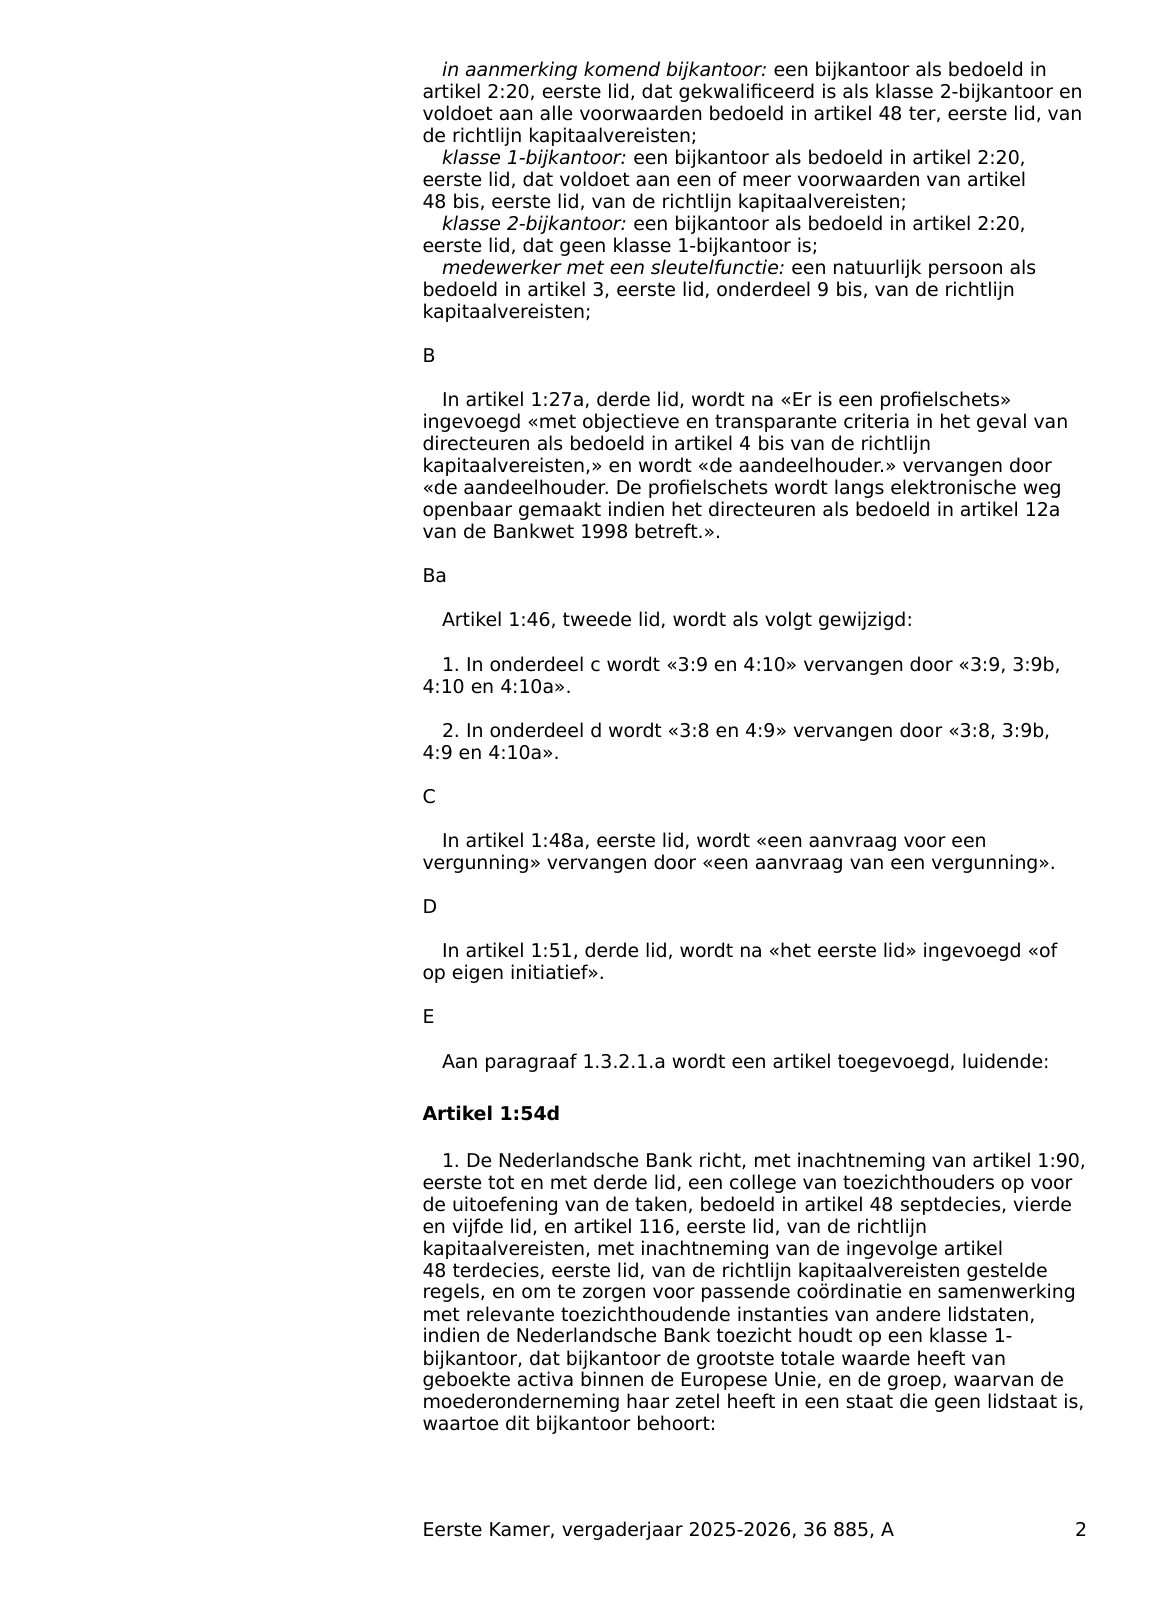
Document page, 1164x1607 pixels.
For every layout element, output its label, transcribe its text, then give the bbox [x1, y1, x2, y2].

text In artikel 1:27a, derde lid, wordt na «Er is een profielschets» ingevoegd «met objectieve en transparante criteria in het geval van directeuren als bedoeld in artikel 4 bis van de richtlijn kapitaalvereisten,» en wordt «de aandeelhouder.» vervangen door «de aandeelhouder. De profielschets wordt langs elektronische weg openbaar gemaakt indien het directeuren als bedoeld in artikel 12a van de Bankwet 1998 betreft.». [422, 389, 1087, 543]
text medewerker met een sleutelfunctie: een natuurlijk persoon als bedoeld in artikel 3, eerste lid, onderdeel 9 bis, van de richtlijn kapitaalvereisten; [422, 257, 1087, 323]
text Aan paragraaf 1.3.2.1.a wordt een artikel toegevoegd, luidende: [422, 1051, 1087, 1073]
text In artikel 1:51, derde lid, wordt na «het eerste lid» ingevoegd «of op eigen initiatief». [422, 940, 1087, 984]
subtitle Artikel 1:54d [422, 1103, 1087, 1124]
text klasse 2-bijkantoor: een bijkantoor als bedoeld in artikel 2:20, eerste lid, dat geen klasse 1-bijkantoor is; [422, 213, 1087, 257]
text C [422, 786, 1087, 808]
text 1. In onderdeel c wordt «3:9 en 4:10» vervangen door «3:9, 3:9b, 4:10 en 4:10a». [422, 653, 1087, 697]
text 1. De Nederlandsche Bank richt, met inachtneming van artikel 1:90, eerste tot en met derde lid, een college van toezichthouders op voor de uitoefening van de taken, bedoeld in artikel 48 septdecies, vierde en vijfde lid, en artikel 116, eerste lid, van de richtlijn kapitaalvereisten, met inachtneming van de ingevolge artikel 48 terdecies, eerste lid, van de richtlijn kapitaalvereisten gestelde regels, en om te zorgen voor passende coördinatie en samenwerking met relevante toezichthoudende instanties van andere lidstaten, indien de Nederlandsche Bank toezicht houdt op een klasse 1-bijkantoor, dat bijkantoor de grootste totale waarde heeft van geboekte activa binnen de Europese Unie, en de groep, waarvan de moederonderneming haar zetel heeft in een staat die geen lidstaat is, waartoe dit bijkantoor behoort: [422, 1149, 1087, 1435]
text Ba [422, 565, 1087, 587]
text Artikel 1:46, tweede lid, wordt als volgt gewijzigd: [422, 609, 1087, 631]
text D [422, 896, 1087, 918]
text klasse 1-bijkantoor: een bijkantoor als bedoeld in artikel 2:20, eerste lid, dat voldoet aan een of meer voorwaarden van artikel 48 bis, eerste lid, van de richtlijn kapitaalvereisten; [422, 147, 1087, 213]
text B [422, 345, 1087, 367]
text E [422, 1006, 1087, 1028]
text 2. In onderdeel d wordt «3:8 en 4:9» vervangen door «3:8, 3:9b, 4:9 en 4:10a». [422, 720, 1087, 764]
text in aanmerking komend bijkantoor: een bijkantoor als bedoeld in artikel 2:20, eerste lid, dat gekwalificeerd is als klasse 2-bijkantoor en voldoet aan alle voorwaarden bedoeld in artikel 48 ter, eerste lid, van de richtlijn kapitaalvereisten; [422, 59, 1087, 147]
text In artikel 1:48a, eerste lid, wordt «een aanvraag voor een vergunning» vervangen door «een aanvraag van een vergunning». [422, 830, 1087, 874]
